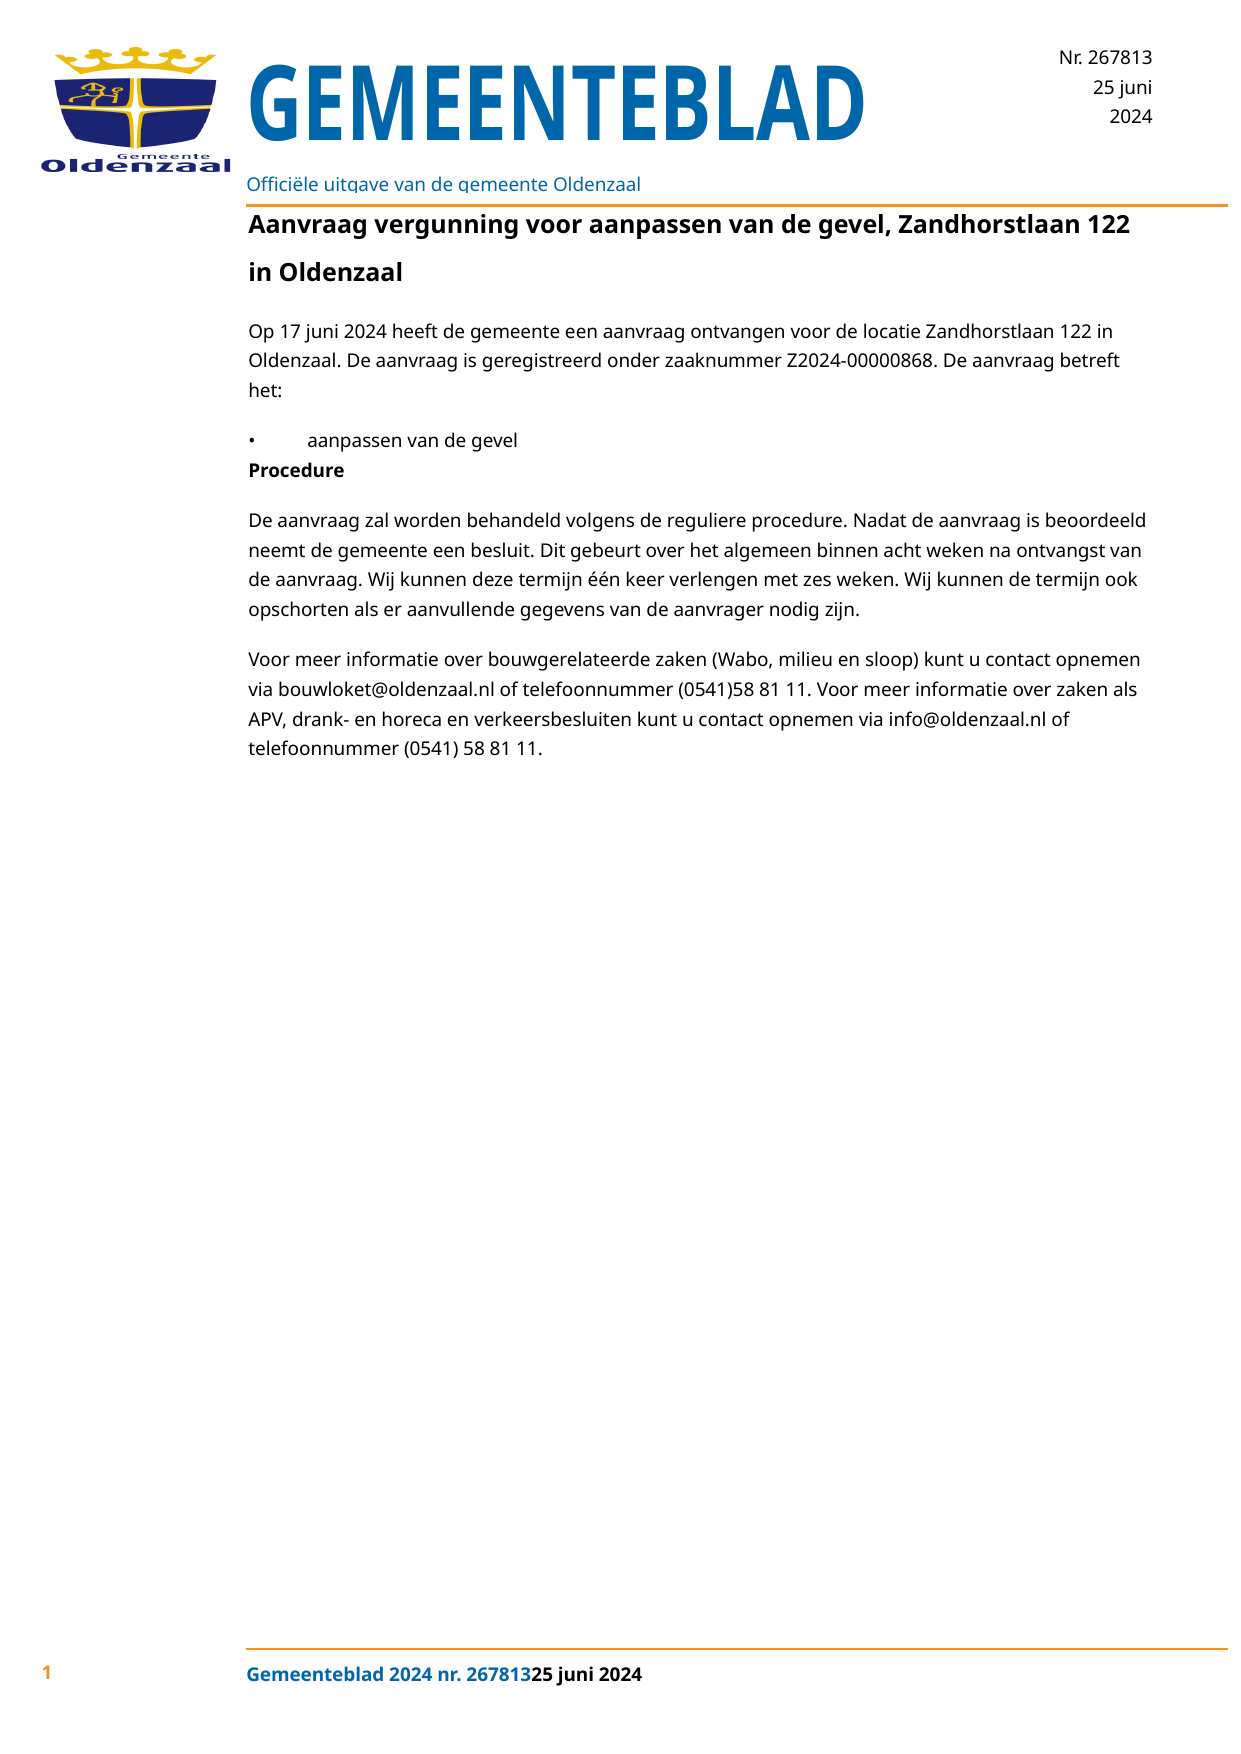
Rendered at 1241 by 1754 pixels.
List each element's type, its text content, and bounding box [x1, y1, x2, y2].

list aanpassen van de gevel [248, 427, 1152, 453]
text Voor meer informatie over bouwgerelateerde zaken (Wabo, milieu en sloop) kunt u contact opnemen via bouwloket@oldenzaal.nl of telefoonnummer (0541)58 81 11. Voor meer informatie over zaken als APV, drank- en horeca en verkeersbesluiten kunt u contact opnemen via info@oldenzaal.nl of telefoonnummer (0541) 58 81 11. [248, 647, 1152, 761]
picture [41, 47, 231, 172]
text Aanvraag vergunning voor aanpassen van de gevel, Zandhorstlaan 122 in Oldenzaal [248, 207, 1152, 288]
text Op 17 juni 2024 heeft de gemeente een aanvraag ontvangen voor de locatie Zandhorstlaan 122 in Oldenzaal. De aanvraag is geregistreerd onder zaaknummer Z2024-00000868. De aanvraag betreft het: [248, 318, 1152, 403]
text Procedure [248, 457, 1152, 483]
text De aanvraag zal worden behandeld volgens de reguliere procedure. Nadat de aanvraag is beoordeeld neemt de gemeente een besluit. Dit gebeurt over het algemeen binnen acht weken na ontvangst van de aanvraag. Wij kunnen deze termijn één keer verlengen met zes weken. Wij kunnen de termijn ook opschorten als er aanvullende gegevens van de aanvrager nodig zijn. [248, 507, 1152, 622]
